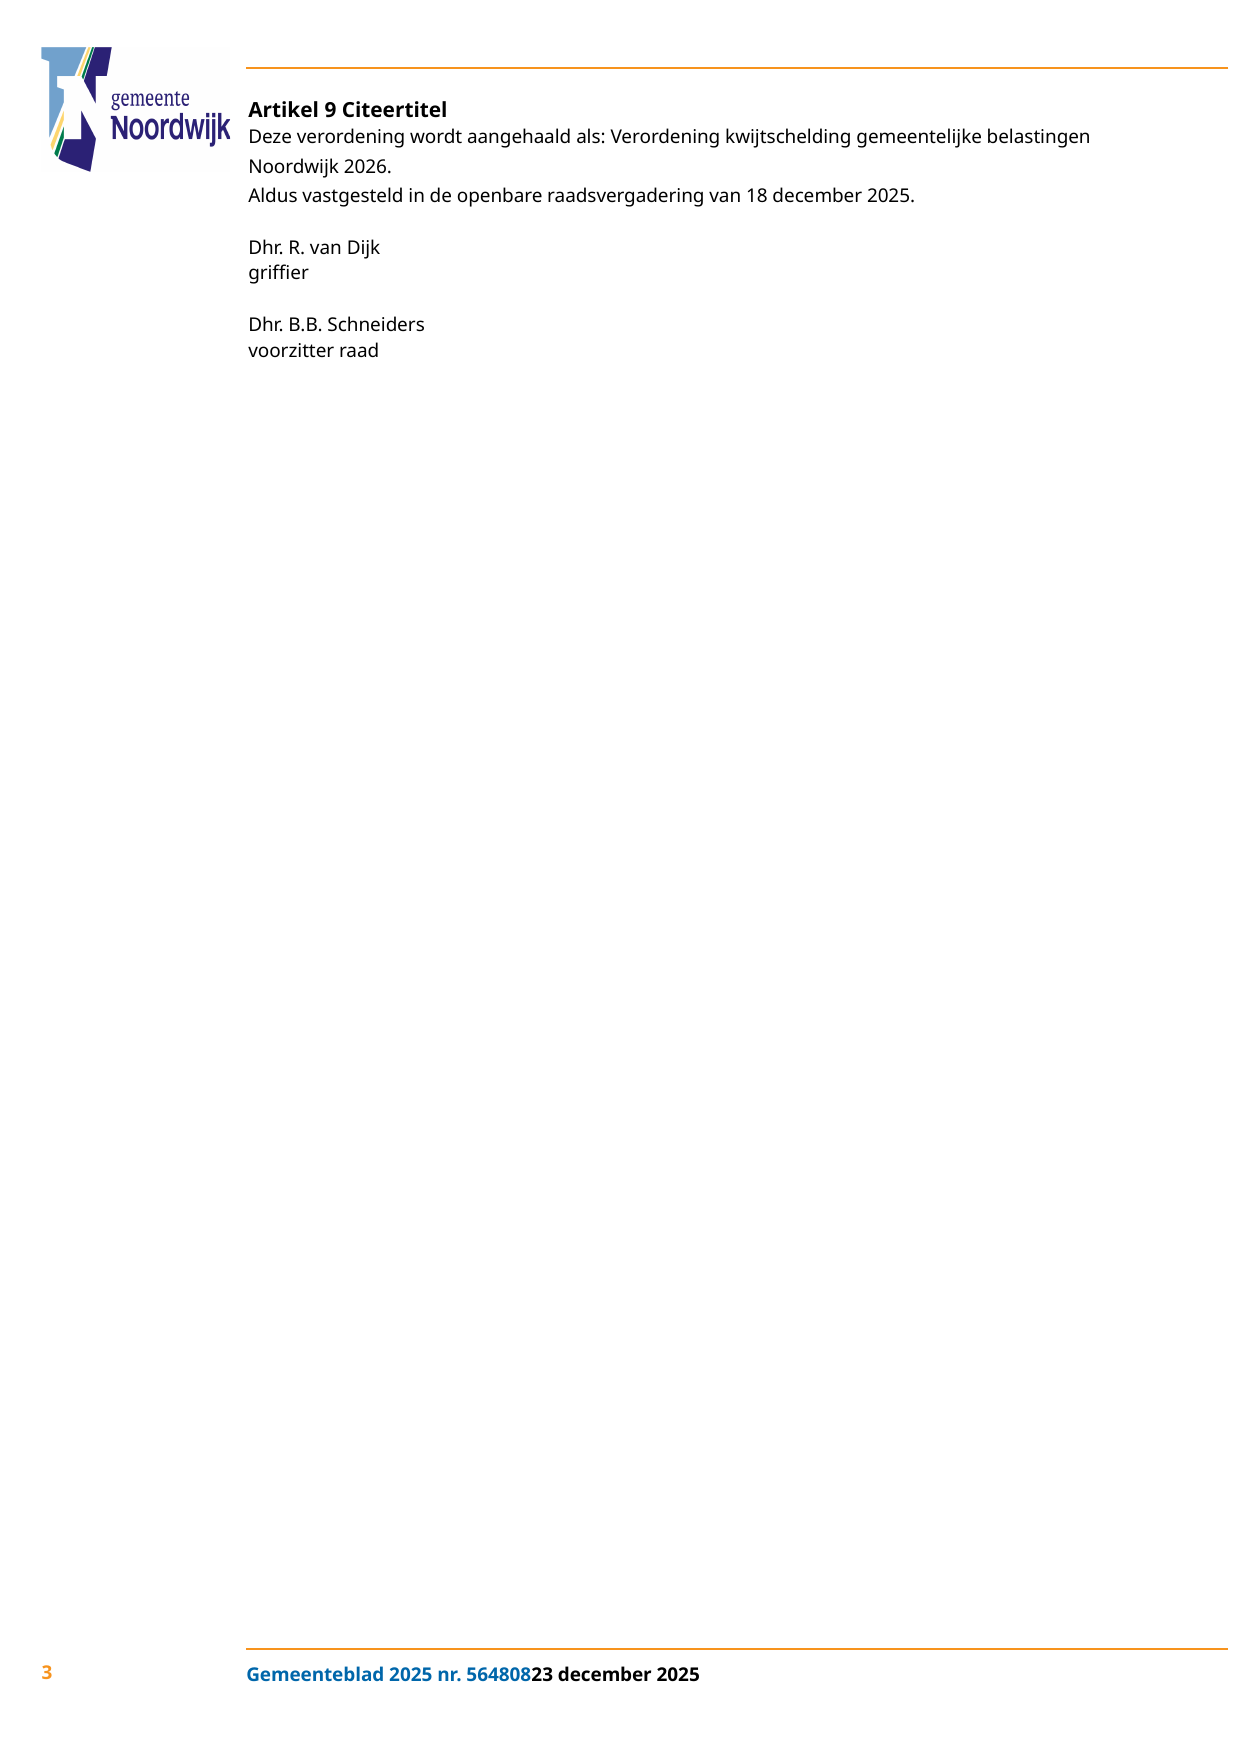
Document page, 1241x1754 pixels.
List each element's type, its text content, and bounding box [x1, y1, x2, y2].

picture [41, 47, 231, 172]
text Deze verordening wordt aangehaald als: Verordening kwijtschelding gemeentelijke belastingen Noordwijk 2026. [248, 123, 1152, 178]
text voorzitter raad [248, 337, 1152, 362]
text Dhr. B.B. Schneiders [248, 311, 1152, 337]
text Aldus vastgesteld in de openbare raadsvergadering van 18 december 2025. [248, 182, 1152, 208]
text Artikel 9 Citeertitel [248, 95, 1152, 123]
text Dhr. R. van Dijk [248, 234, 1152, 259]
text griffier [248, 259, 1152, 285]
